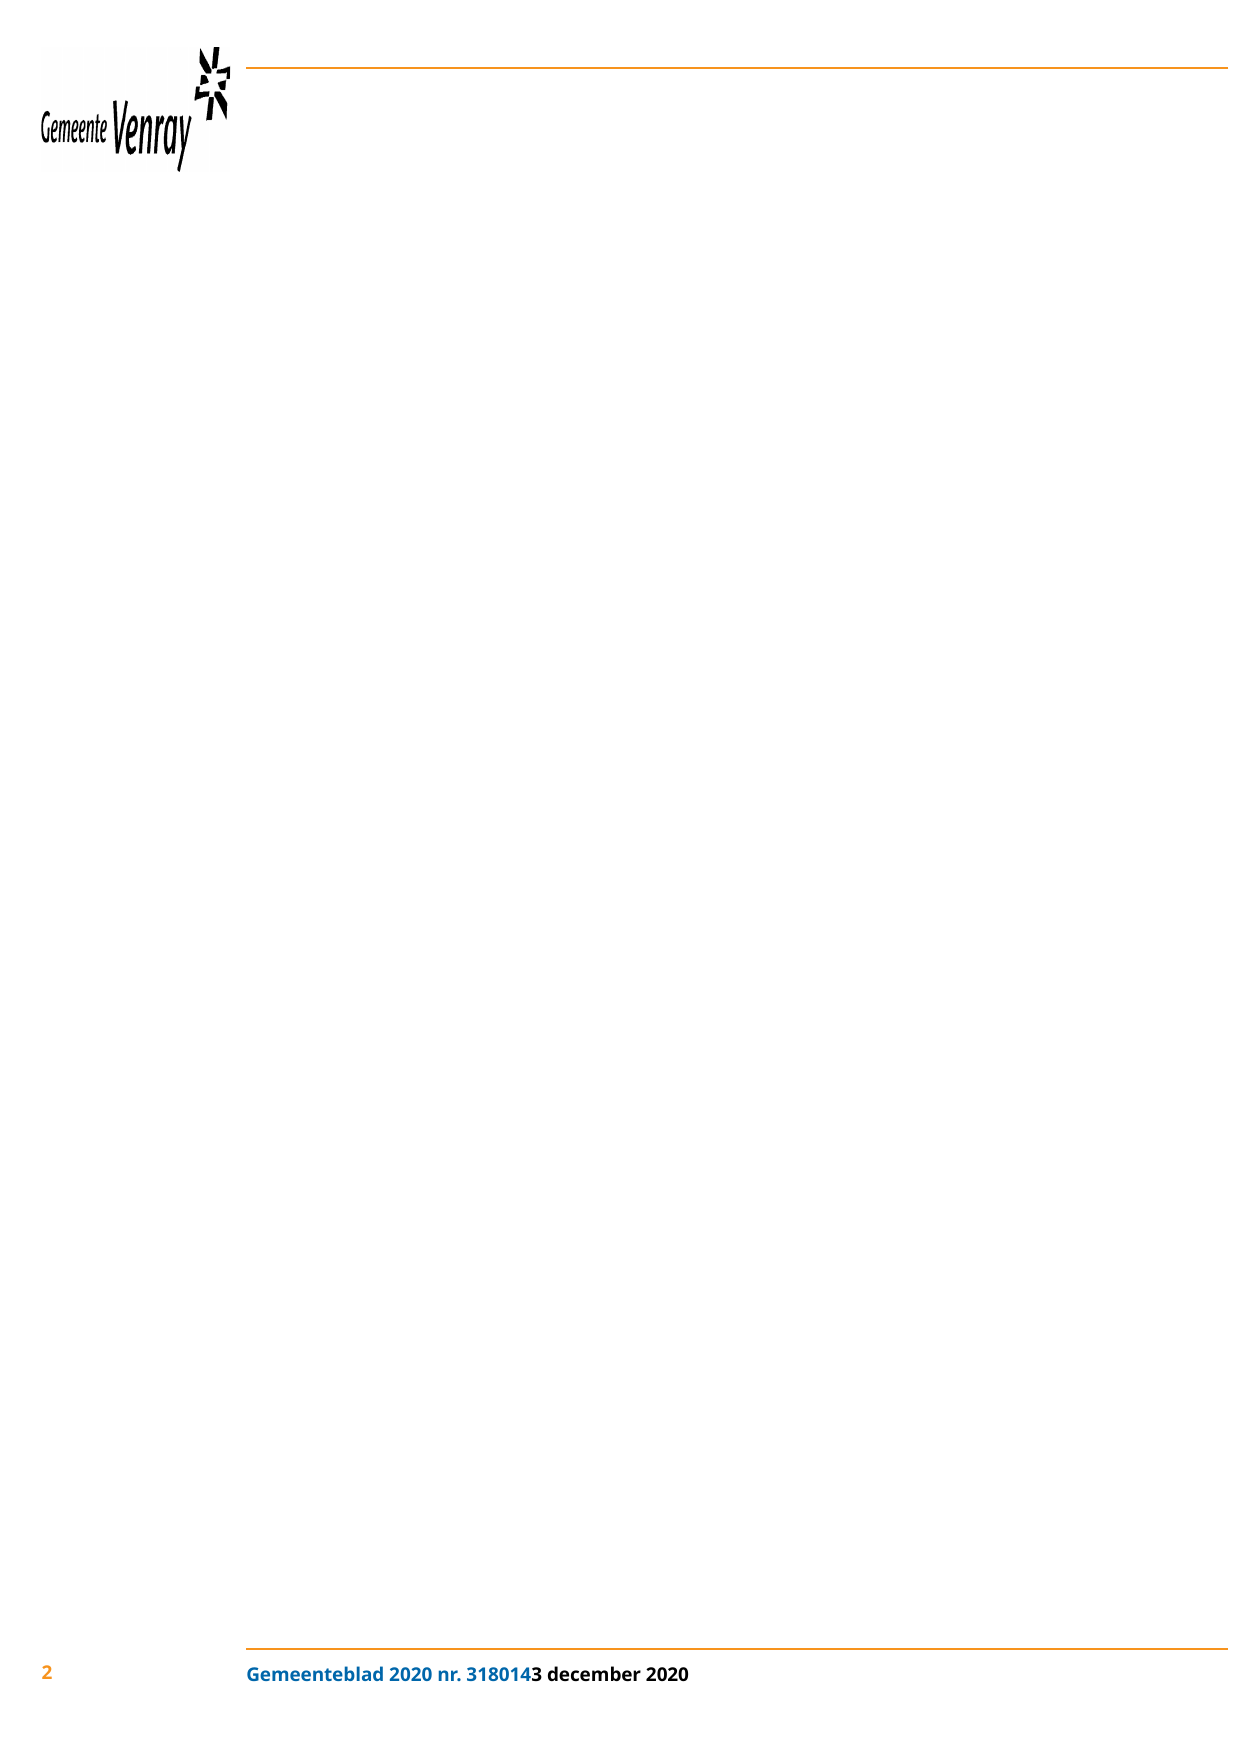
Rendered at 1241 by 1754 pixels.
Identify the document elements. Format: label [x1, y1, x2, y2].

picture [41, 47, 231, 172]
